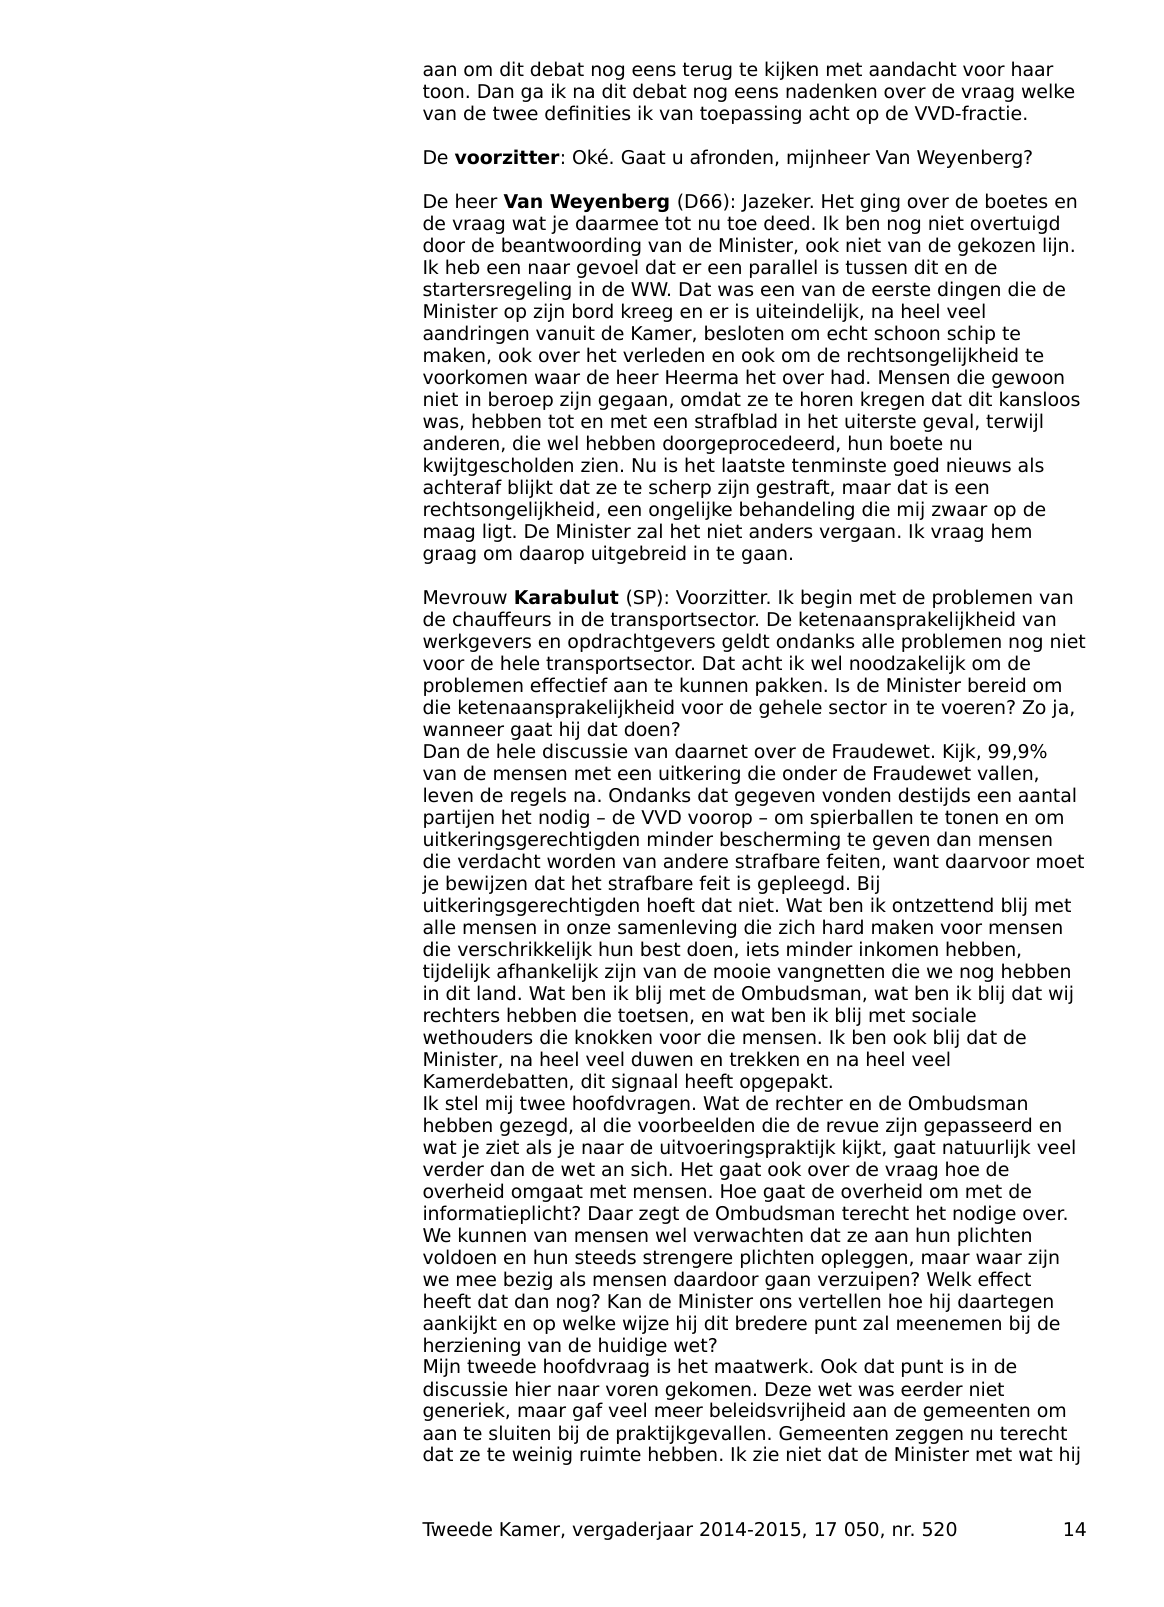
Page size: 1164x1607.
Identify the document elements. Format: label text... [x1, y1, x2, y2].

text De heer Van Weyenberg (D66): Jazeker. Het ging over de boetes en de vraag wat je daarmee tot nu toe deed. Ik ben nog niet overtuigd door de beantwoording van de Minister, ook niet van de gekozen lijn. Ik heb een naar gevoel dat er een parallel is tussen dit en de startersregeling in de WW. Dat was een van de eerste dingen die de Minister op zijn bord kreeg en er is uiteindelijk, na heel veel aandringen vanuit de Kamer, besloten om echt schoon schip te maken, ook over het verleden en ook om de rechtsongelijkheid te voorkomen waar de heer Heerma het over had. Mensen die gewoon niet in beroep zijn gegaan, omdat ze te horen kregen dat dit kansloos was, hebben tot en met een strafblad in het uiterste geval, terwijl anderen, die wel hebben doorgeprocedeerd, hun boete nu kwijtgescholden zien. Nu is het laatste tenminste goed nieuws als achteraf blijkt dat ze te scherp zijn gestraft, maar dat is een rechtsongelijkheid, een ongelijke behandeling die mij zwaar op de maag ligt. De Minister zal het niet anders vergaan. Ik vraag hem graag om daarop uitgebreid in te gaan. [422, 191, 1087, 565]
text Dan de hele discussie van daarnet over de Fraudewet. Kijk, 99,9% van de mensen met een uitkering die onder de Fraudewet vallen, leven de regels na. Ondanks dat gegeven vonden destijds een aantal partijen het nodig – de VVD voorop – om spierballen te tonen en om uitkeringsgerechtigden minder bescherming te geven dan mensen die verdacht worden van andere strafbare feiten, want daarvoor moet je bewijzen dat het strafbare feit is gepleegd. Bij uitkeringsgerechtigden hoeft dat niet. Wat ben ik ontzettend blij met alle mensen in onze samenleving die zich hard maken voor mensen die verschrikkelijk hun best doen, iets minder inkomen hebben, tijdelijk afhankelijk zijn van de mooie vangnetten die we nog hebben in dit land. Wat ben ik blij met de Ombudsman, wat ben ik blij dat wij rechters hebben die toetsen, en wat ben ik blij met sociale wethouders die knokken voor die mensen. Ik ben ook blij dat de Minister, na heel veel duwen en trekken en na heel veel Kamerdebatten, dit signaal heeft opgepakt. [422, 741, 1087, 1093]
text Ik stel mij twee hoofdvragen. Wat de rechter en de Ombudsman hebben gezegd, al die voorbeelden die de revue zijn gepasseerd en wat je ziet als je naar de uitvoeringspraktijk kijkt, gaat natuurlijk veel verder dan de wet an sich. Het gaat ook over de vraag hoe de overheid omgaat met mensen. Hoe gaat de overheid om met de informatieplicht? Daar zegt de Ombudsman terecht het nodige over. We kunnen van mensen wel verwachten dat ze aan hun plichten voldoen en hun steeds strengere plichten opleggen, maar waar zijn we mee bezig als mensen daardoor gaan verzuipen? Welk effect heeft dat dan nog? Kan de Minister ons vertellen hoe hij daartegen aankijkt en op welke wijze hij dit bredere punt zal meenemen bij de herziening van de huidige wet? [422, 1093, 1087, 1356]
text Mijn tweede hoofdvraag is het maatwerk. Ook dat punt is in de discussie hier naar voren gekomen. Deze wet was eerder niet generiek, maar gaf veel meer beleidsvrijheid aan de gemeenten om aan te sluiten bij de praktijkgevallen. Gemeenten zeggen nu terecht dat ze te weinig ruimte hebben. Ik zie niet dat de Minister met wat hij [422, 1356, 1087, 1466]
text aan om dit debat nog eens terug te kijken met aandacht voor haar toon. Dan ga ik na dit debat nog eens nadenken over de vraag welke van de twee definities ik van toepassing acht op de VVD-fractie. [422, 59, 1087, 125]
text Mevrouw Karabulut (SP): Voorzitter. Ik begin met de problemen van de chauffeurs in de transportsector. De ketenaansprakelijkheid van werkgevers en opdrachtgevers geldt ondanks alle problemen nog niet voor de hele transportsector. Dat acht ik wel noodzakelijk om de problemen effectief aan te kunnen pakken. Is de Minister bereid om die ketenaansprakelijkheid voor de gehele sector in te voeren? Zo ja, wanneer gaat hij dat doen? [422, 587, 1087, 741]
text De voorzitter: Oké. Gaat u afronden, mijnheer Van Weyenberg? [422, 147, 1087, 169]
